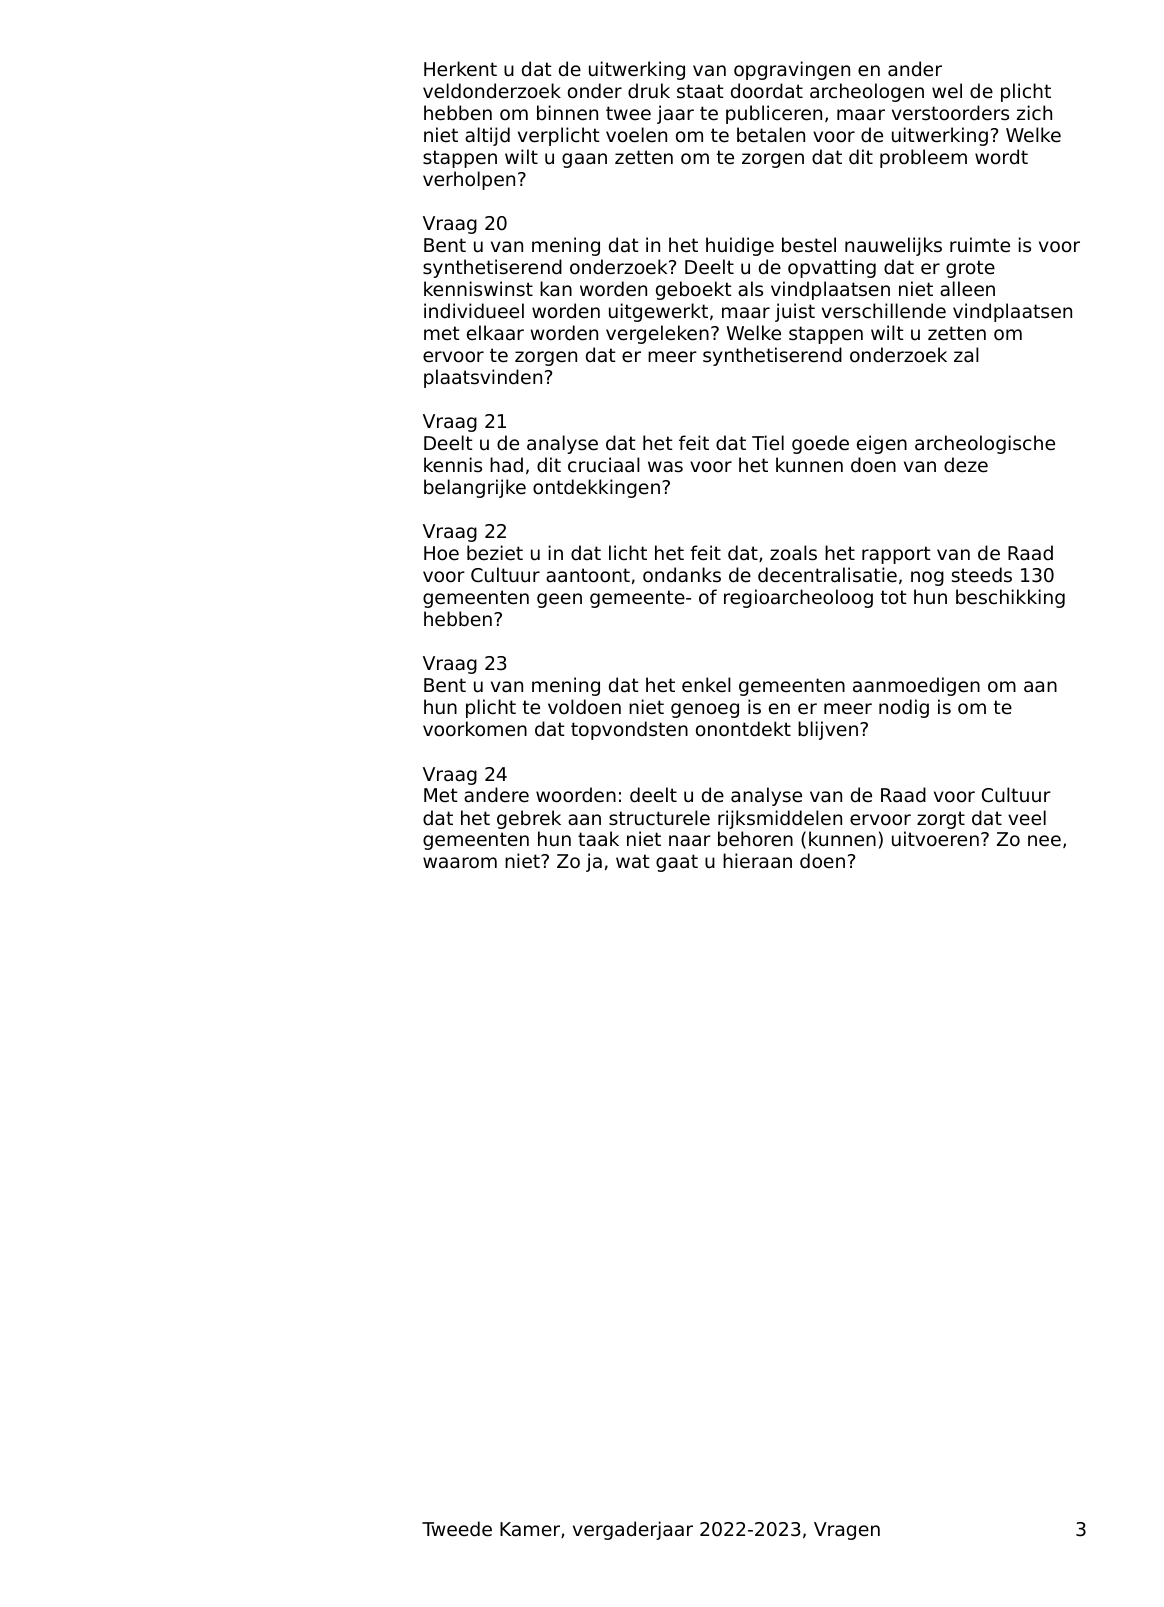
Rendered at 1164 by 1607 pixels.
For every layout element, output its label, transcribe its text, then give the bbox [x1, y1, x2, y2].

text Vraag 22 [422, 521, 1087, 543]
text Met andere woorden: deelt u de analyse van de Raad voor Cultuur dat het gebrek aan structurele rijksmiddelen ervoor zorgt dat veel gemeenten hun taak niet naar behoren (kunnen) uitvoeren? Zo nee, waarom niet? Zo ja, wat gaat u hieraan doen? [422, 785, 1087, 873]
text Vraag 21 [422, 411, 1087, 433]
text Herkent u dat de uitwerking van opgravingen en ander veldonderzoek onder druk staat doordat archeologen wel de plicht hebben om binnen twee jaar te publiceren, maar verstoorders zich niet altijd verplicht voelen om te betalen voor de uitwerking? Welke stappen wilt u gaan zetten om te zorgen dat dit probleem wordt verholpen? [422, 59, 1087, 191]
text Vraag 20 [422, 213, 1087, 235]
text Vraag 24 [422, 763, 1087, 785]
text Bent u van mening dat in het huidige bestel nauwelijks ruimte is voor synthetiserend onderzoek? Deelt u de opvatting dat er grote kenniswinst kan worden geboekt als vindplaatsen niet alleen individueel worden uitgewerkt, maar juist verschillende vindplaatsen met elkaar worden vergeleken? Welke stappen wilt u zetten om ervoor te zorgen dat er meer synthetiserend onderzoek zal plaatsvinden? [422, 235, 1087, 389]
text Deelt u de analyse dat het feit dat Tiel goede eigen archeologische kennis had, dit cruciaal was voor het kunnen doen van deze belangrijke ontdekkingen? [422, 433, 1087, 499]
text Bent u van mening dat het enkel gemeenten aanmoedigen om aan hun plicht te voldoen niet genoeg is en er meer nodig is om te voorkomen dat topvondsten onontdekt blijven? [422, 675, 1087, 741]
text Vraag 23 [422, 653, 1087, 675]
text Hoe beziet u in dat licht het feit dat, zoals het rapport van de Raad voor Cultuur aantoont, ondanks de decentralisatie, nog steeds 130 gemeenten geen gemeente- of regioarcheoloog tot hun beschikking hebben? [422, 543, 1087, 631]
